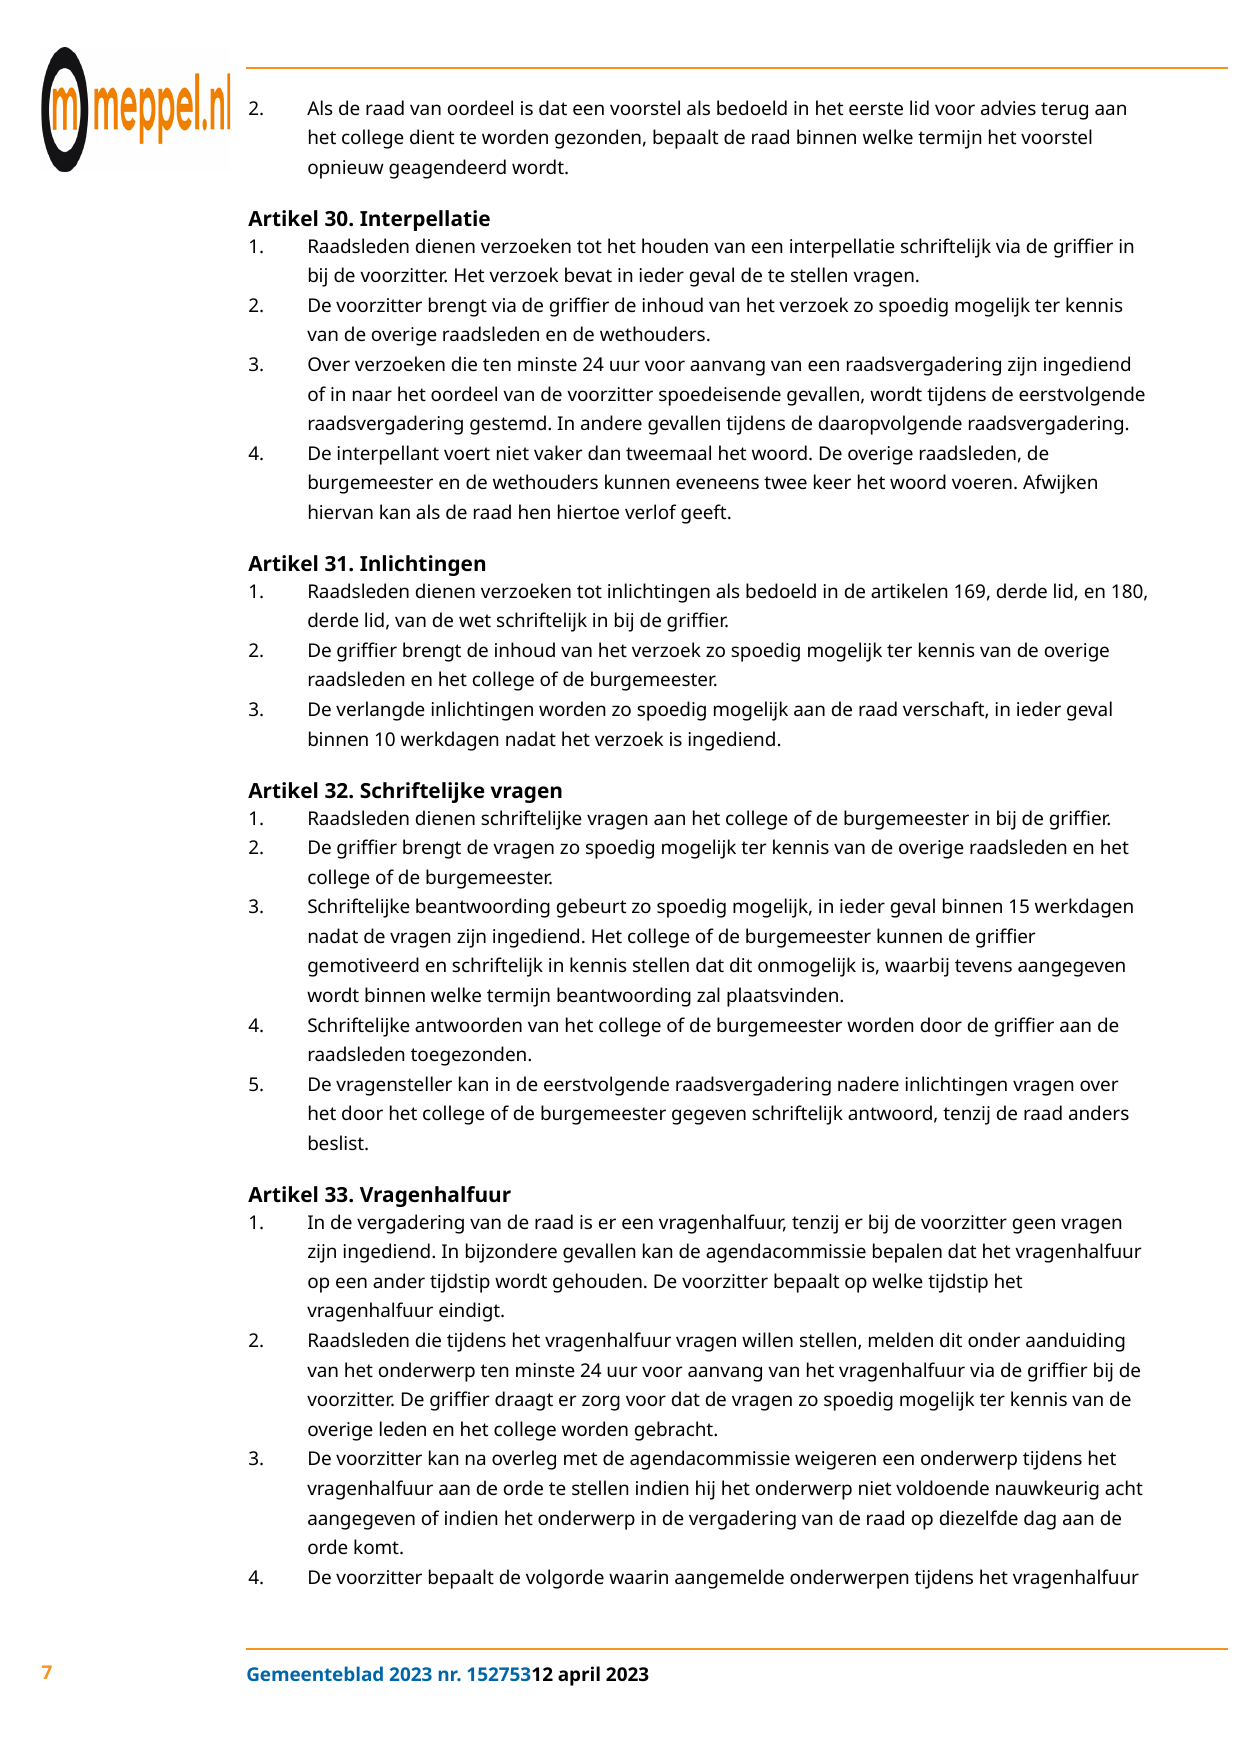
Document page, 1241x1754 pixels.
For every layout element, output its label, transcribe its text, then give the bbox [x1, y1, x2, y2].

list De voorzitter brengt via de griffier de inhoud van het verzoek zo spoedig mogelijk ter kennis van de overige raadsleden en de wethouders. [248, 292, 1152, 347]
list De voorzitter kan na overleg met de agendacommissie weigeren een onderwerp tijdens het vragenhalfuur aan de orde te stellen indien hij het onderwerp niet voldoende nauwkeurig acht aangegeven of indien het onderwerp in de vergadering van de raad op diezelfde dag aan de orde komt. [248, 1446, 1152, 1560]
list Raadsleden die tijdens het vragenhalfuur vragen willen stellen, melden dit onder aanduiding van het onderwerp ten minste 24 uur voor aanvang van het vragenhalfuur via de griffier bij de voorzitter. De griffier draagt er zorg voor dat de vragen zo spoedig mogelijk ter kennis van de overige leden en het college worden gebracht. [248, 1327, 1152, 1442]
list De griffier brengt de inhoud van het verzoek zo spoedig mogelijk ter kennis van de overige raadsleden en het college of de burgemeester. [248, 637, 1152, 692]
list Schriftelijke beantwoording gebeurt zo spoedig mogelijk, in ieder geval binnen 15 werkdagen nadat de vragen zijn ingediend. Het college of de burgemeester kunnen de griffier gemotiveerd en schriftelijk in kennis stellen dat dit onmogelijk is, waarbij tevens aangegeven wordt binnen welke termijn beantwoording zal plaatsvinden. [248, 893, 1152, 1008]
text Artikel 33. Vragenhalfuur [248, 1181, 1152, 1209]
list In de vergadering van de raad is er een vragenhalfuur, tenzij er bij de voorzitter geen vragen zijn ingediend. In bijzondere gevallen kan de agendacommissie bepalen dat het vragenhalfuur op een ander tijdstip wordt gehouden. De voorzitter bepaalt op welke tijdstip het vragenhalfuur eindigt. [248, 1209, 1152, 1323]
list Over verzoeken die ten minste 24 uur voor aanvang van een raadsvergadering zijn ingediend of in naar het oordeel van de voorzitter spoedeisende gevallen, wordt tijdens de eerstvolgende raadsvergadering gestemd. In andere gevallen tijdens de daaropvolgende raadsvergadering. [248, 351, 1152, 436]
list Als de raad van oordeel is dat een voorstel als bedoeld in het eerste lid voor advies terug aan het college dient te worden gezonden, bepaalt de raad binnen welke termijn het voorstel opnieuw geagendeerd wordt. [248, 95, 1152, 180]
text Artikel 31. Inlichtingen [248, 549, 1152, 578]
text Artikel 30. Interpellatie [248, 204, 1152, 233]
list Raadsleden dienen schriftelijke vragen aan het college of de burgemeester in bij de griffier. [248, 805, 1152, 830]
list Raadsleden dienen verzoeken tot inlichtingen als bedoeld in de artikelen 169, derde lid, en 180, derde lid, van de wet schriftelijk in bij de griffier. [248, 578, 1152, 633]
list De voorzitter bepaalt de volgorde waarin aangemelde onderwerpen tijdens het vragenhalfuur [248, 1564, 1152, 1590]
list Raadsleden dienen verzoeken tot het houden van een interpellatie schriftelijk via de griffier in bij de voorzitter. Het verzoek bevat in ieder geval de te stellen vragen. [248, 233, 1152, 288]
text Artikel 32. Schriftelijke vragen [248, 776, 1152, 805]
list De vragensteller kan in de eerstvolgende raadsvergadering nadere inlichtingen vragen over het door het college of de burgemeester gegeven schriftelijk antwoord, tenzij de raad anders beslist. [248, 1071, 1152, 1156]
list De griffier brengt de vragen zo spoedig mogelijk ter kennis van de overige raadsleden en het college of de burgemeester. [248, 834, 1152, 889]
list De interpellant voert niet vaker dan tweemaal het woord. De overige raadsleden, de burgemeester en de wethouders kunnen eveneens twee keer het woord voeren. Afwijken hiervan kan als de raad hen hiertoe verlof geeft. [248, 440, 1152, 525]
picture [41, 47, 231, 172]
list De verlangde inlichtingen worden zo spoedig mogelijk aan de raad verschaft, in ieder geval binnen 10 werkdagen nadat het verzoek is ingediend. [248, 696, 1152, 752]
list Schriftelijke antwoorden van het college of de burgemeester worden door de griffier aan de raadsleden toegezonden. [248, 1012, 1152, 1067]
